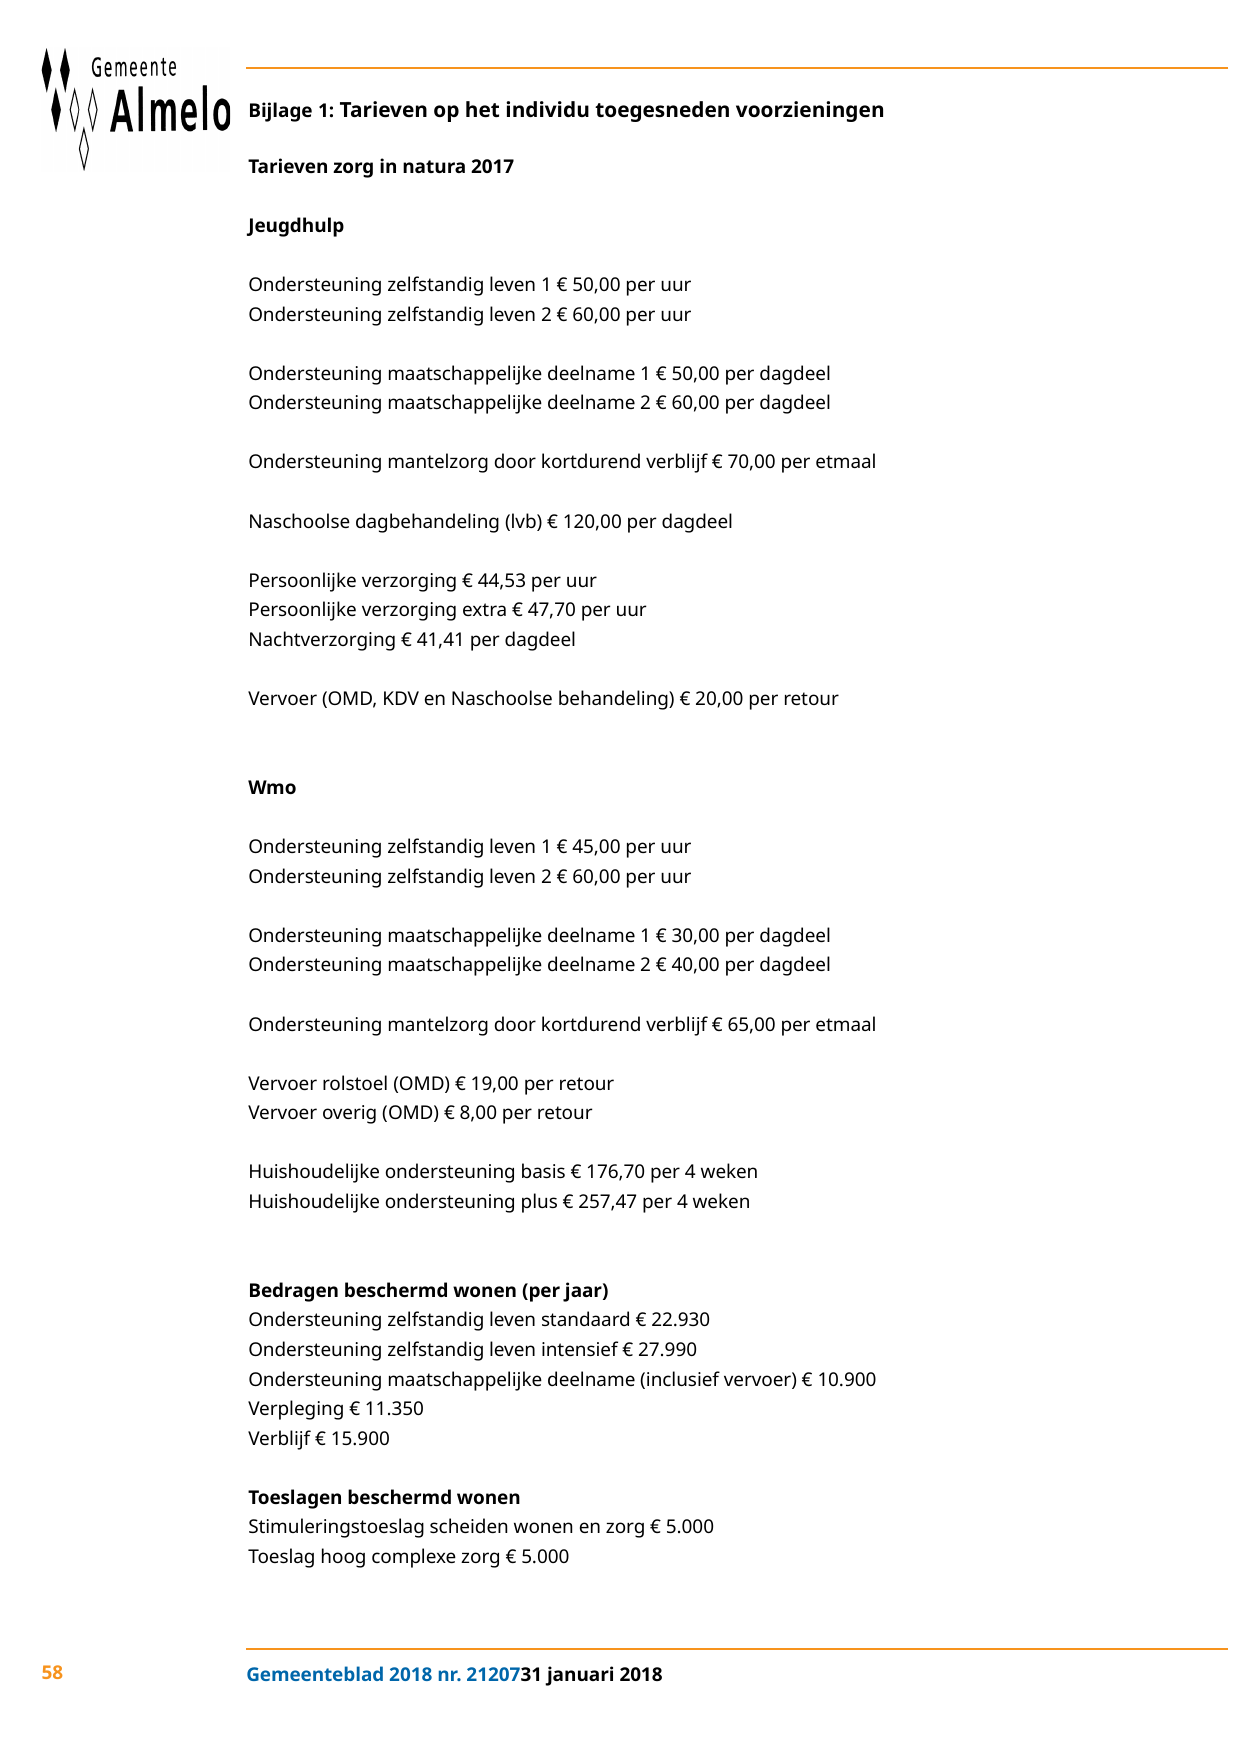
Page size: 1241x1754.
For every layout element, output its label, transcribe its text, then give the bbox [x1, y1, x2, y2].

text Vervoer rolstoel (OMD) € 19,00 per retour [248, 1070, 1152, 1096]
text Persoonlijke verzorging € 44,53 per uur [248, 567, 1152, 593]
text Ondersteuning zelfstandig leven 1 € 50,00 per uur [248, 271, 1152, 297]
text Vervoer (OMD, KDV en Naschoolse behandeling) € 20,00 per retour [248, 685, 1152, 711]
text Huishoudelijke ondersteuning plus € 257,47 per 4 weken [248, 1188, 1152, 1214]
text Verpleging € 11.350 [248, 1395, 1152, 1421]
text Naschoolse dagbehandeling (lvb) € 120,00 per dagdeel [248, 508, 1152, 534]
text Ondersteuning zelfstandig leven 1 € 45,00 per uur [248, 833, 1152, 859]
text Toeslag hoog complexe zorg € 5.000 [248, 1543, 1152, 1569]
text Ondersteuning maatschappelijke deelname 2 € 40,00 per dagdeel [248, 952, 1152, 977]
text Stimuleringstoeslag scheiden wonen en zorg € 5.000 [248, 1514, 1152, 1539]
text Ondersteuning mantelzorg door kortdurend verblijf € 65,00 per etmaal [248, 1011, 1152, 1037]
text Ondersteuning maatschappelijke deelname 1 € 50,00 per dagdeel [248, 360, 1152, 386]
text Verblijf € 15.900 [248, 1425, 1152, 1451]
text Ondersteuning zelfstandig leven 2 € 60,00 per uur [248, 301, 1152, 327]
text Tarieven zorg in natura 2017 [248, 153, 1152, 179]
text Ondersteuning maatschappelijke deelname 2 € 60,00 per dagdeel [248, 389, 1152, 415]
text Bedragen beschermd wonen (per jaar) [248, 1277, 1152, 1303]
text Vervoer overig (OMD) € 8,00 per retour [248, 1099, 1152, 1125]
text Ondersteuning zelfstandig leven 2 € 60,00 per uur [248, 863, 1152, 889]
text Ondersteuning zelfstandig leven standaard € 22.930 [248, 1307, 1152, 1332]
text Ondersteuning maatschappelijke deelname 1 € 30,00 per dagdeel [248, 922, 1152, 948]
picture [41, 47, 231, 172]
text Ondersteuning maatschappelijke deelname (inclusief vervoer) € 10.900 [248, 1366, 1152, 1392]
text Ondersteuning mantelzorg door kortdurend verblijf € 70,00 per etmaal [248, 449, 1152, 474]
text Jeugdhulp [248, 212, 1152, 238]
text Persoonlijke verzorging extra € 47,70 per uur [248, 597, 1152, 622]
text Bijlage 1: Tarieven op het individu toegesneden voorzieningen [248, 95, 1152, 123]
text Ondersteuning zelfstandig leven intensief € 27.990 [248, 1336, 1152, 1362]
text Nachtverzorging € 41,41 per dagdeel [248, 626, 1152, 652]
text Wmo [248, 774, 1152, 800]
text Huishoudelijke ondersteuning basis € 176,70 per 4 weken [248, 1159, 1152, 1184]
text Toeslagen beschermd wonen [248, 1484, 1152, 1510]
